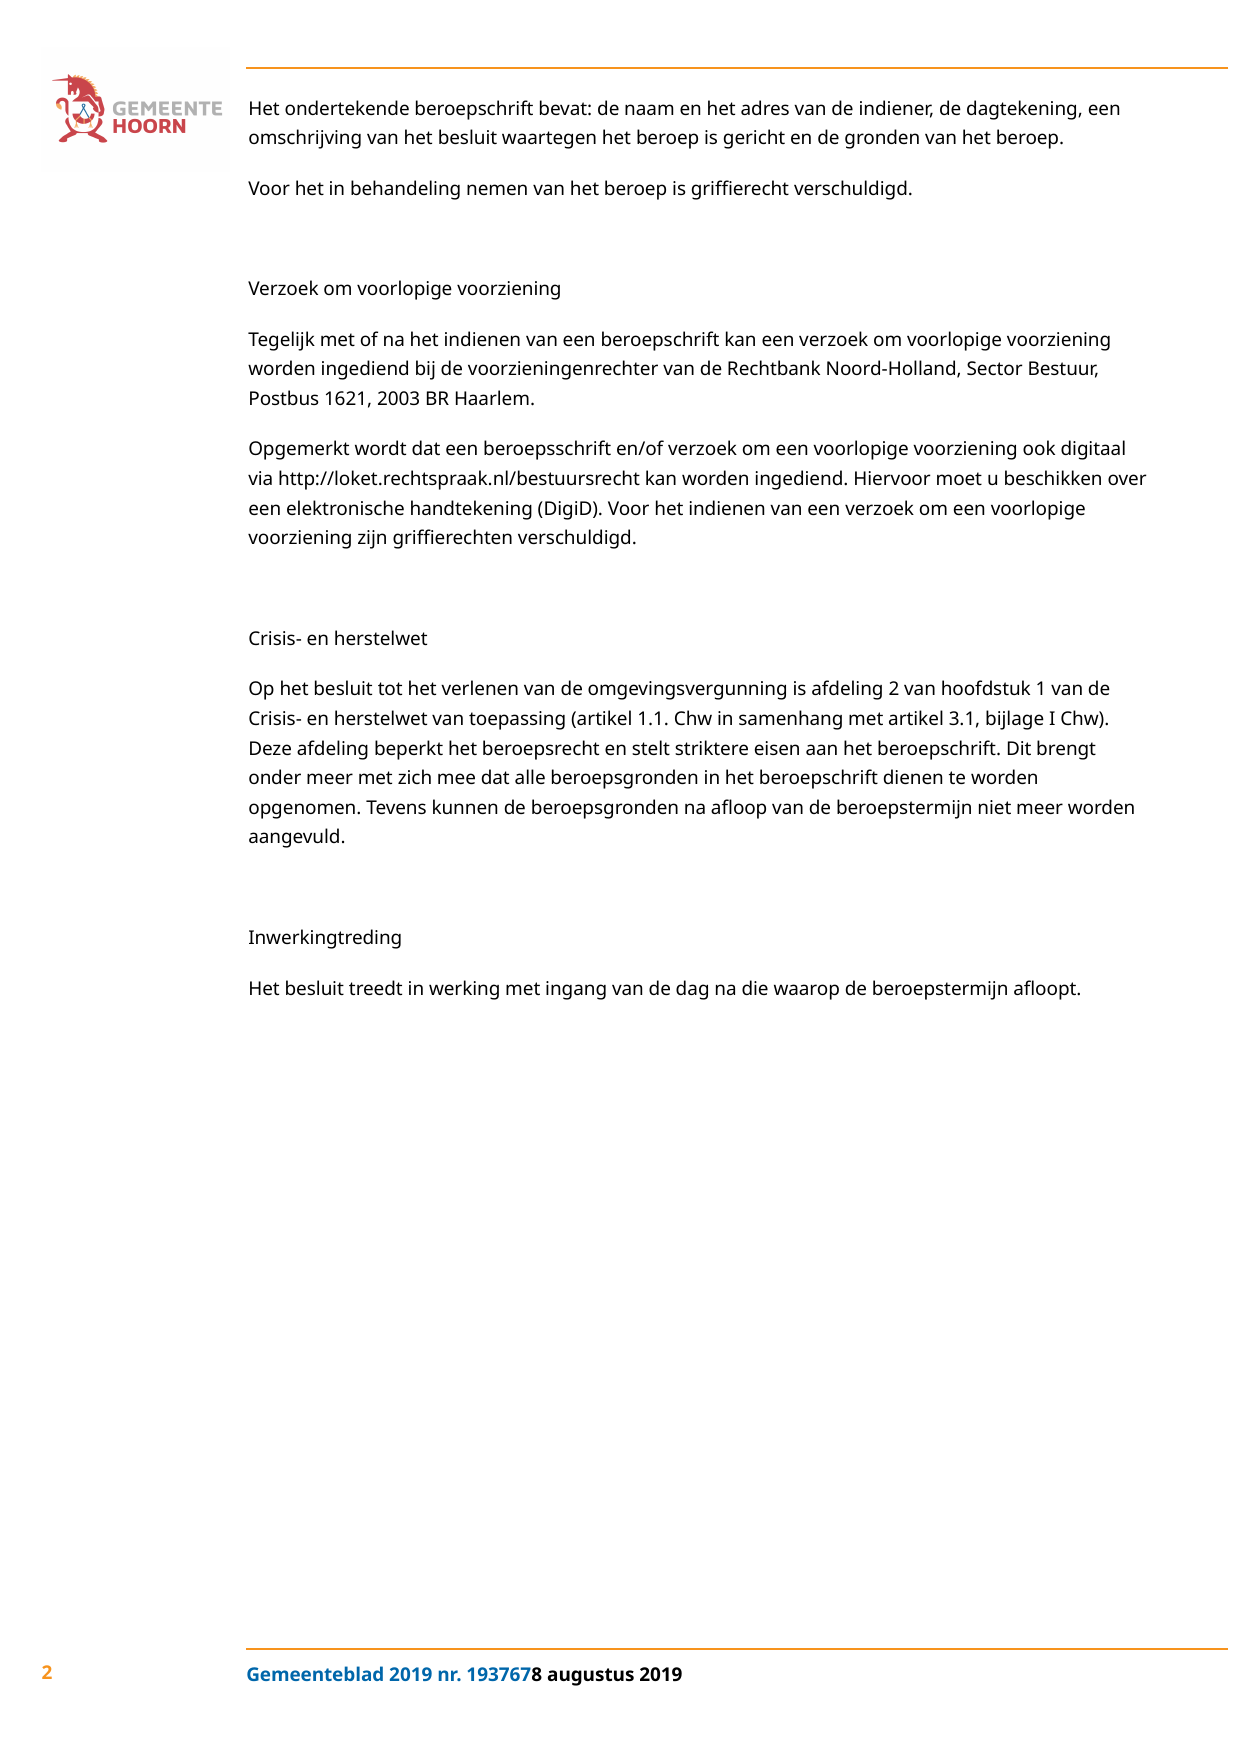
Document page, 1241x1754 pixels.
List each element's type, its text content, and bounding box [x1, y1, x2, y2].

text Voor het in behandeling nemen van het beroep is griffierecht verschuldigd. [248, 175, 1152, 201]
text Op het besluit tot het verlenen van de omgevingsvergunning is afdeling 2 van hoofdstuk 1 van de Crisis- en herstelwet van toepassing (artikel 1.1. Chw in samenhang met artikel 3.1, bijlage I Chw). Deze afdeling beperkt het beroepsrecht en stelt striktere eisen aan het beroepschrift. Dit brengt onder meer met zich mee dat alle beroepsgronden in het beroepschrift dienen te worden opgenomen. Tevens kunnen de beroepsgronden na afloop van de beroepstermijn niet meer worden aangevuld. [248, 676, 1152, 849]
text Crisis- en herstelwet [248, 625, 1152, 651]
picture [41, 47, 231, 172]
text Het besluit treedt in werking met ingang van de dag na die waarop de beroepstermijn afloopt. [248, 975, 1152, 1001]
text Opgemerkt wordt dat een beroepsschrift en/of verzoek om een voorlopige voorziening ook digitaal via http://loket.rechtspraak.nl/bestuursrecht kan worden ingediend. Hiervoor moet u beschikken over een elektronische handtekening (DigiD). Voor het indienen van een verzoek om een voorlopige voorziening zijn griffierechten verschuldigd. [248, 436, 1152, 550]
text Het ondertekende beroepschrift bevat: de naam en het adres van de indiener, de dagtekening, een omschrijving van het besluit waartegen het beroep is gericht en de gronden van het beroep. [248, 95, 1152, 150]
text Inwerkingtreding [248, 924, 1152, 950]
text Verzoek om voorlopige voorziening [248, 276, 1152, 301]
text Tegelijk met of na het indienen van een beroepschrift kan een verzoek om voorlopige voorziening worden ingediend bij de voorzieningenrechter van de Rechtbank Noord-Holland, Sector Bestuur, Postbus 1621, 2003 BR Haarlem. [248, 326, 1152, 411]
